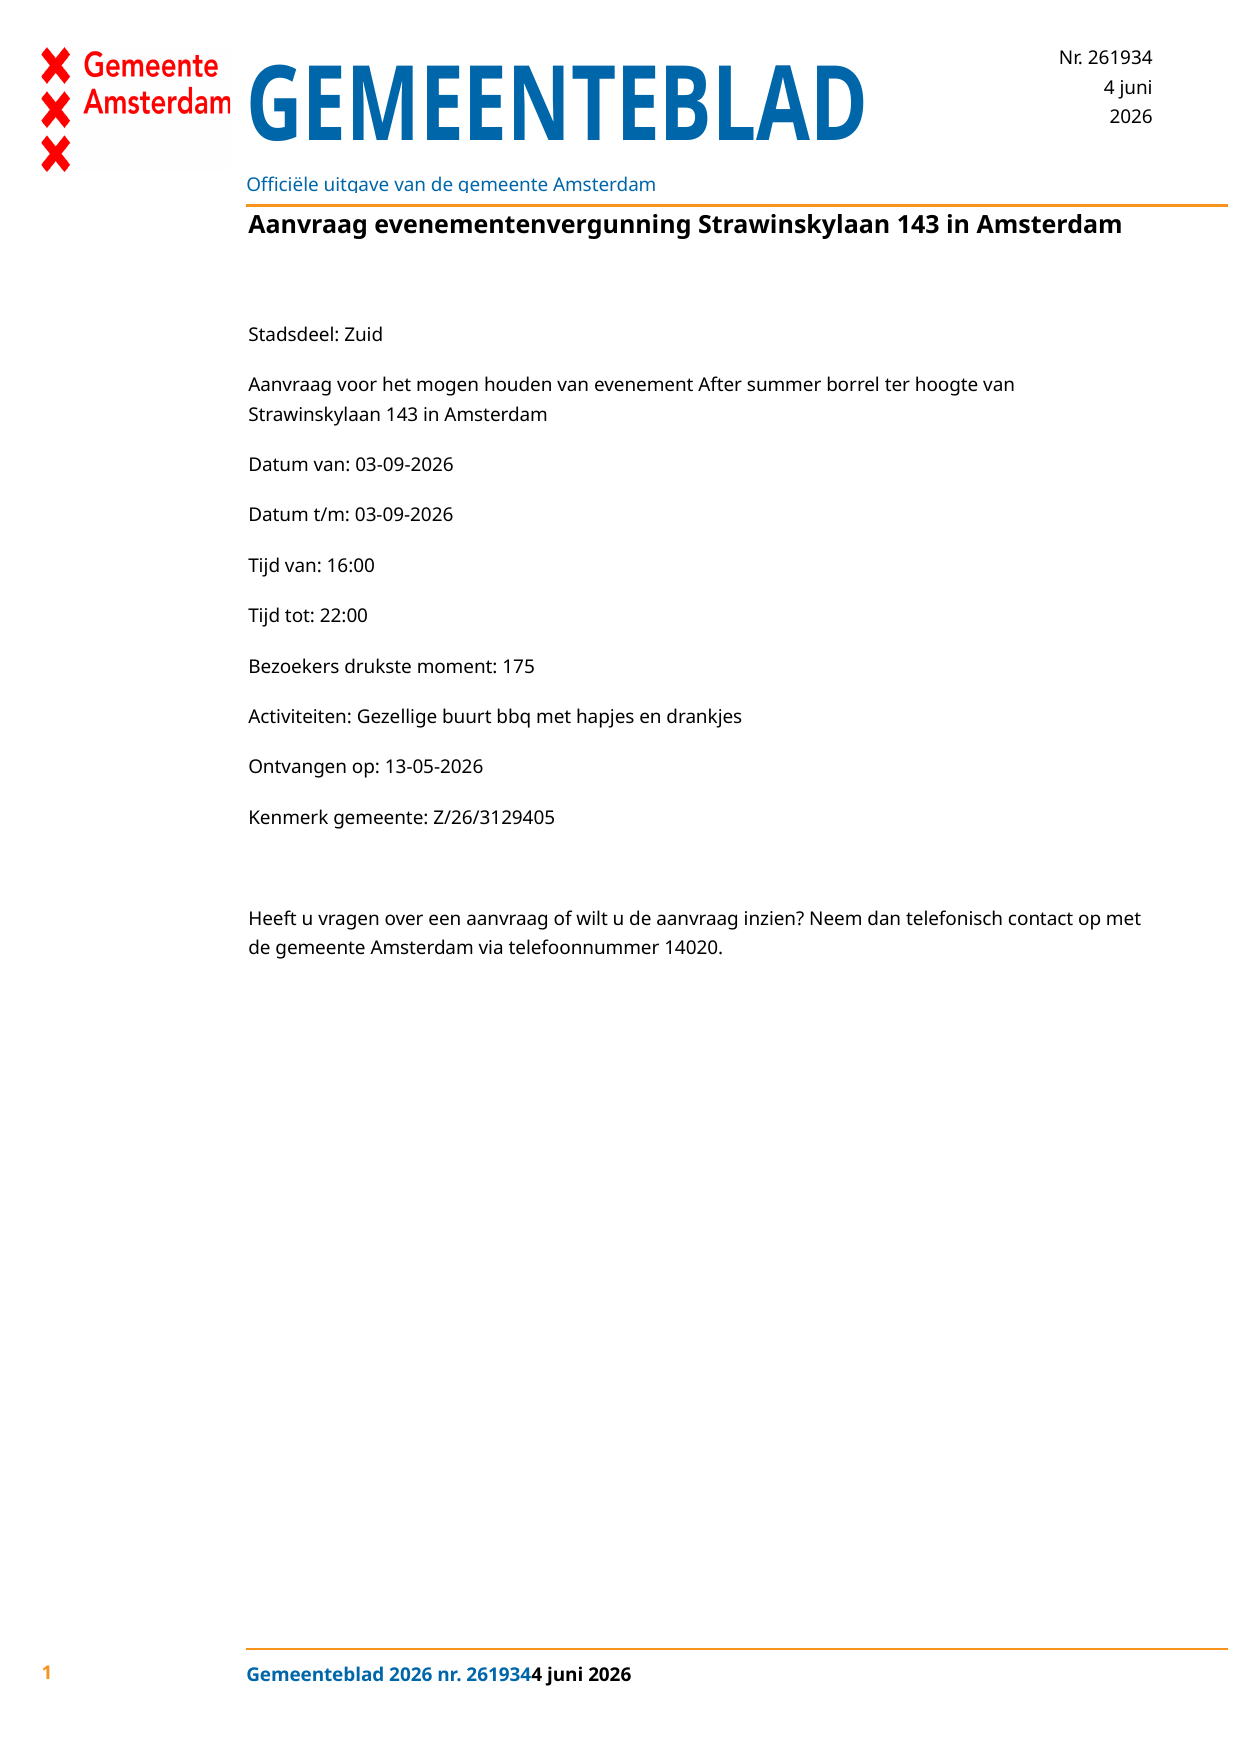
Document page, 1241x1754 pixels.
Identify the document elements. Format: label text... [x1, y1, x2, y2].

text Aanvraag voor het mogen houden van evenement After summer borrel ter hoogte van Strawinskylaan 143 in Amsterdam [248, 371, 1152, 426]
text Ontvangen op: 13-05-2026 [248, 754, 1152, 779]
text Datum van: 03-09-2026 [248, 451, 1152, 477]
picture [41, 47, 231, 172]
text Activiteiten: Gezellige buurt bbq met hapjes en drankjes [248, 703, 1152, 729]
text Bezoekers drukste moment: 175 [248, 653, 1152, 678]
text Heeft u vragen over een aanvraag of wilt u de aanvraag inzien? Neem dan telefonisch contact op met de gemeente Amsterdam via telefoonnummer 14020. [248, 905, 1152, 960]
text Tijd van: 16:00 [248, 552, 1152, 578]
text Kenmerk gemeente: Z/26/3129405 [248, 804, 1152, 830]
text Stadsdeel: Zuid [248, 321, 1152, 346]
text Aanvraag evenementenvergunning Strawinskylaan 143 in Amsterdam [248, 207, 1152, 241]
text Tijd tot: 22:00 [248, 602, 1152, 628]
text Datum t/m: 03-09-2026 [248, 502, 1152, 527]
